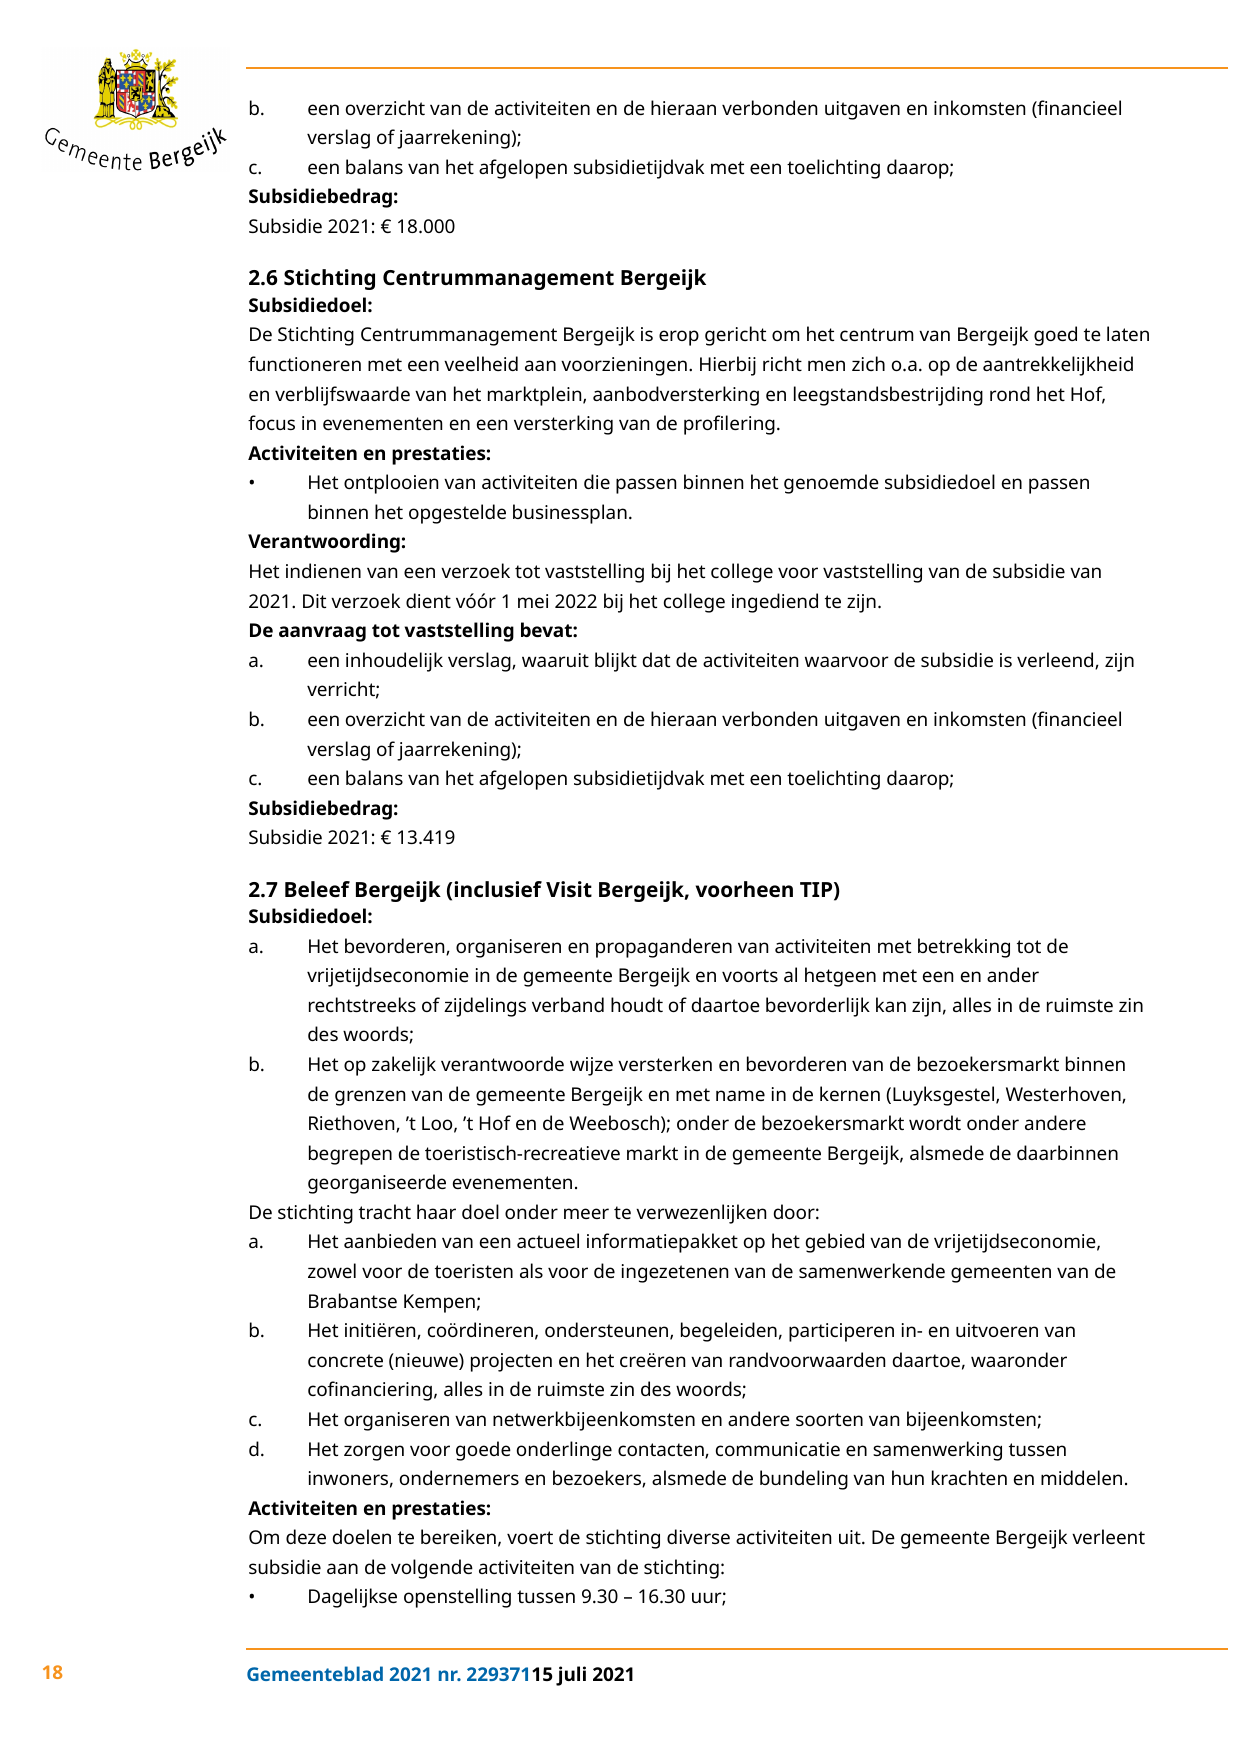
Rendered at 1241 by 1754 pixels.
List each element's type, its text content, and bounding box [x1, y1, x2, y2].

text 2.7 Beleef Bergeijk (inclusief Visit Bergeijk, voorheen TIP) [248, 875, 1152, 903]
text 2.6 Stichting Centrummanagement Bergeijk [248, 263, 1152, 292]
text Om deze doelen te bereiken, voert de stichting diverse activiteiten uit. De gemeente Bergeijk verleent subsidie aan de volgende activiteiten van de stichting: [248, 1524, 1152, 1580]
list Het ontplooien van activiteiten die passen binnen het genoemde subsidiedoel en passen binnen het opgestelde businessplan. [248, 469, 1152, 525]
list Het aanbieden van een actueel informatiepakket op het gebied van de vrijetijdseconomie, zowel voor de toeristen als voor de ingezetenen van de samenwerkende gemeenten van de Brabantse Kempen; [248, 1229, 1152, 1314]
list een balans van het afgelopen subsidietijdvak met een toelichting daarop; [248, 154, 1152, 180]
text Activiteiten en prestaties: [248, 1495, 1152, 1521]
text Het indienen van een verzoek tot vaststelling bij het college voor vaststelling van de subsidie van 2021. Dit verzoek dient vóór 1 mei 2022 bij het college ingediend te zijn. [248, 558, 1152, 613]
text De stichting tracht haar doel onder meer te verwezenlijken door: [248, 1199, 1152, 1225]
text Subsidie 2021: € 13.419 [248, 824, 1152, 850]
text Subsidiedoel: [248, 903, 1152, 929]
text Verantwoording: [248, 529, 1152, 554]
list Het op zakelijk verantwoorde wijze versterken en bevorderen van de bezoekersmarkt binnen de grenzen van de gemeente Bergeijk en met name in de kernen (Luyksgestel, Westerhoven, Riethoven, ’t Loo, ’t Hof en de Weebosch); onder de bezoekersmarkt wordt onder andere begrepen de toeristisch-recreatieve markt in de gemeente Bergeijk, alsmede de daarbinnen georganiseerde evenementen. [248, 1051, 1152, 1195]
list een overzicht van de activiteiten en de hieraan verbonden uitgaven en inkomsten (financieel verslag of jaarrekening); [248, 95, 1152, 150]
text Subsidiebedrag: [248, 795, 1152, 821]
text De aanvraag tot vaststelling bevat: [248, 617, 1152, 643]
text Subsidiedoel: [248, 292, 1152, 318]
text Activiteiten en prestaties: [248, 440, 1152, 466]
list Het bevorderen, organiseren en propaganderen van activiteiten met betrekking tot de vrijetijdseconomie in de gemeente Bergeijk en voorts al hetgeen met een en ander rechtstreeks of zijdelings verband houdt of daartoe bevorderlijk kan zijn, alles in de ruimste zin des woords; [248, 933, 1152, 1047]
list Het initiëren, coördineren, ondersteunen, begeleiden, participeren in- en uitvoeren van concrete (nieuwe) projecten en het creëren van randvoorwaarden daartoe, waaronder cofinanciering, alles in de ruimste zin des woords; [248, 1317, 1152, 1402]
list een balans van het afgelopen subsidietijdvak met een toelichting daarop; [248, 765, 1152, 791]
list Het zorgen voor goede onderlinge contacten, communicatie en samenwerking tussen inwoners, ondernemers en bezoekers, alsmede de bundeling van hun krachten en middelen. [248, 1436, 1152, 1491]
text Subsidie 2021: € 18.000 [248, 213, 1152, 239]
text De Stichting Centrummanagement Bergeijk is erop gericht om het centrum van Bergeijk goed te laten functioneren met een veelheid aan voorzieningen. Hierbij richt men zich o.a. op de aantrekkelijkheid en verblijfswaarde van het marktplein, aanbodversterking en leegstandsbestrijding rond het Hof, focus in evenementen en een versterking van de profilering. [248, 322, 1152, 436]
text Subsidiebedrag: [248, 183, 1152, 209]
list een overzicht van de activiteiten en de hieraan verbonden uitgaven en inkomsten (financieel verslag of jaarrekening); [248, 706, 1152, 761]
list Het organiseren van netwerkbijeenkomsten en andere soorten van bijeenkomsten; [248, 1406, 1152, 1432]
list een inhoudelijk verslag, waaruit blijkt dat de activiteiten waarvoor de subsidie is verleend, zijn verricht; [248, 647, 1152, 702]
picture [41, 47, 231, 172]
list Dagelijkse openstelling tussen 9.30 – 16.30 uur; [248, 1584, 1152, 1609]
